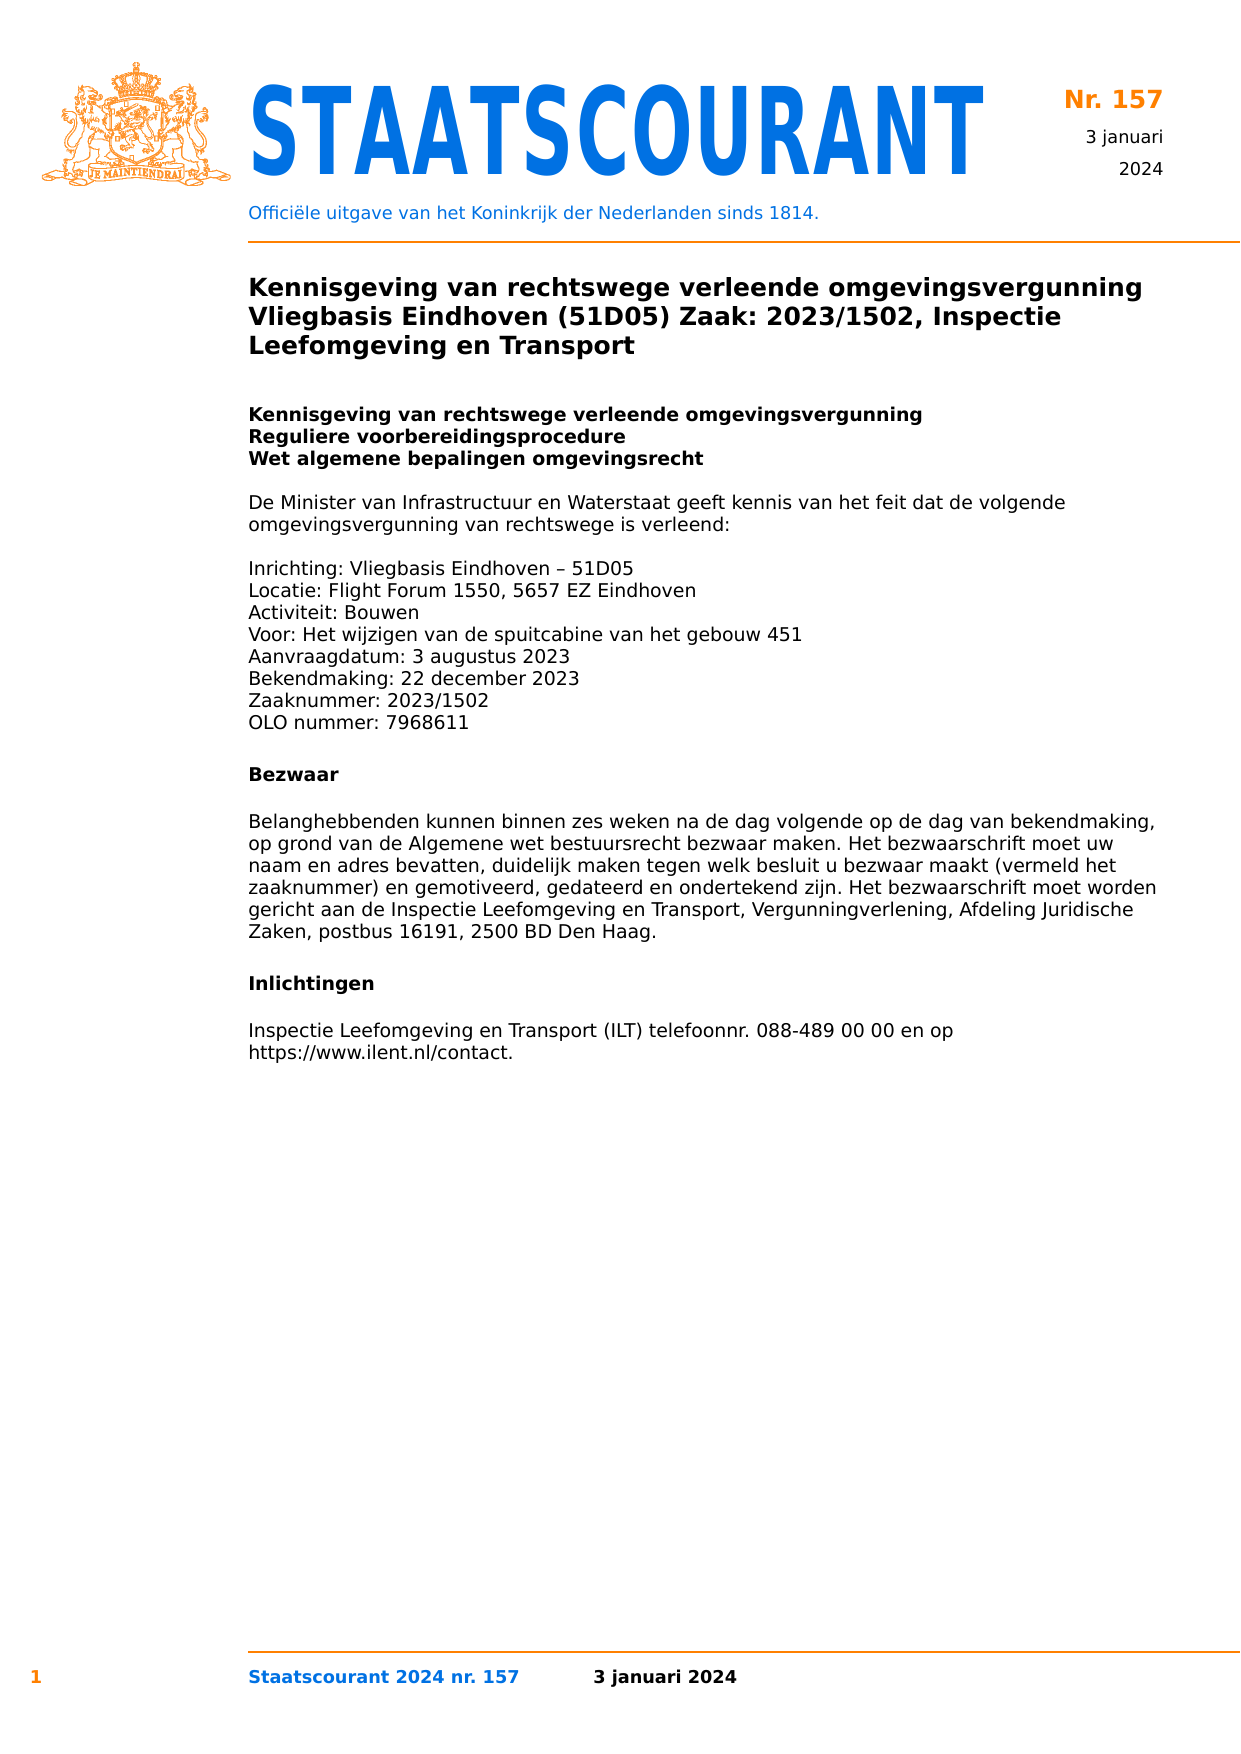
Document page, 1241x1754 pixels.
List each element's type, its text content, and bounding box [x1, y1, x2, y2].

picture [41, 62, 231, 186]
table_header STAATSCOURANT [248, 62, 998, 203]
text Bekendmaking: 22 december 2023 [248, 668, 1163, 690]
text Wet algemene bepalingen omgevingsrecht [248, 448, 1163, 470]
table_cell 2024 [998, 153, 1240, 203]
text Belanghebbenden kunnen binnen zes weken na de dag volgende op de dag van bekendmaking, op grond van de Algemene wet bestuursrecht bezwaar maken. Het bezwaarschrift moet uw naam en adres bevatten, duidelijk maken tegen welk besluit u bezwaar maakt (vermeld het zaaknummer) en gemotiveerd, gedateerd en ondertekend zijn. Het bezwaarschrift moet worden gericht aan de Inspectie Leefomgeving en Transport, Vergunningverlening, Afdeling Juridische Zaken, postbus 16191, 2500 BD Den Haag. [248, 811, 1163, 943]
text Activiteit: Bouwen [248, 602, 1163, 624]
subtitle Inlichtingen [248, 973, 1163, 994]
table_header Nr. 157 [998, 62, 1240, 121]
table_cell Officiële uitgave van het Koninkrijk der Nederlanden sinds 1814. [248, 203, 1240, 241]
subtitle Kennisgeving van rechtswege verleende omgevingsvergunning Vliegbasis Eindhoven (51D05) Zaak: 2023/1502, Inspectie Leefomgeving en Transport [248, 273, 1163, 361]
text Zaaknummer: 2023/1502 [248, 690, 1163, 712]
text De Minister van Infrastructuur en Waterstaat geeft kennis van het feit dat de volgende omgevingsvergunning van rechtswege is verleend: [248, 492, 1163, 536]
table_cell 3 januari [998, 121, 1240, 153]
subtitle Bezwaar [248, 764, 1163, 786]
text Inrichting: Vliegbasis Eindhoven – 51D05 [248, 558, 1163, 580]
table_header [25, 62, 248, 241]
text Inspectie Leefomgeving en Transport (ILT) telefoonnr. 088-489 00 00 en op https://www.ilent.nl/contact. [248, 1019, 1163, 1063]
text OLO nummer: 7968611 [248, 712, 1163, 734]
text Aanvraagdatum: 3 augustus 2023 [248, 646, 1163, 668]
text Voor: Het wijzigen van de spuitcabine van het gebouw 451 [248, 624, 1163, 646]
text Locatie: Flight Forum 1550, 5657 EZ Eindhoven [248, 580, 1163, 602]
text Kennisgeving van rechtswege verleende omgevingsvergunning [248, 404, 1163, 426]
text Reguliere voorbereidingsprocedure [248, 426, 1163, 448]
